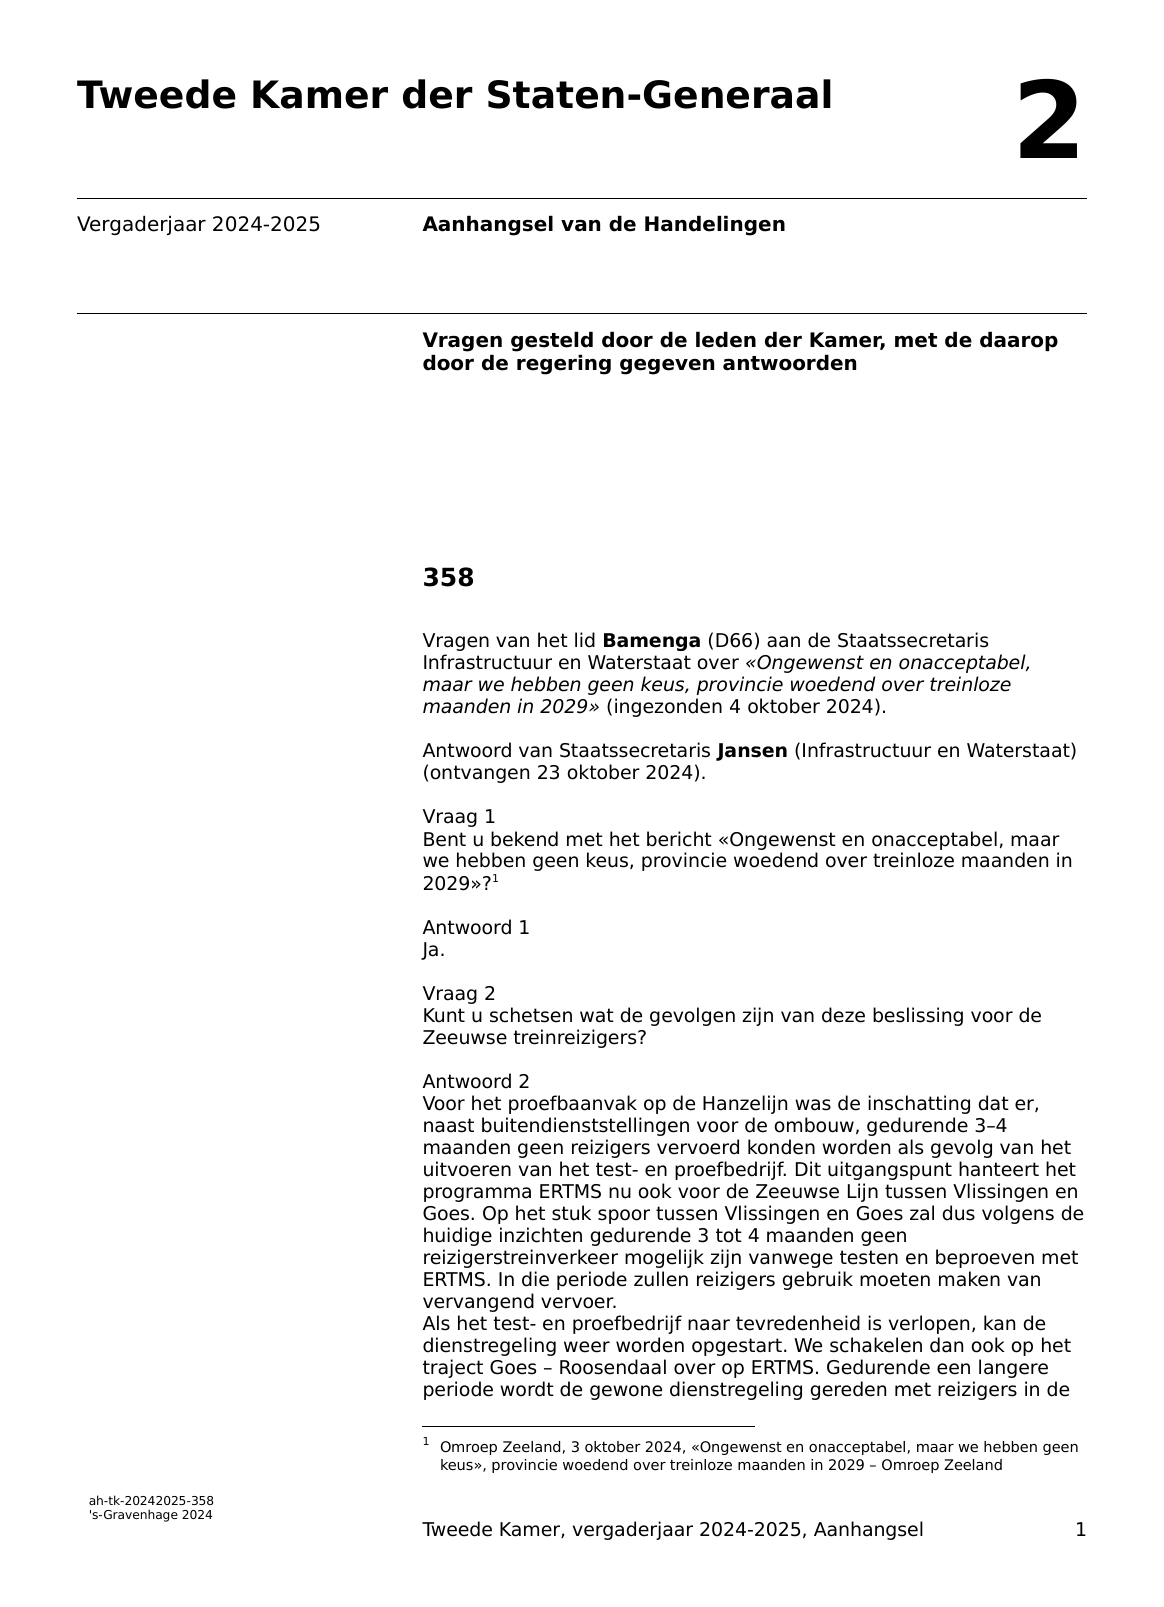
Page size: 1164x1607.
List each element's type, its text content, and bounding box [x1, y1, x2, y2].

table_header Tweede Kamer der Staten-Generaal [77, 59, 886, 198]
text Vragen van het lid Bamenga (D66) aan de Staatssecretaris Infrastructuur en Waterstaat over «Ongewenst en onacceptabel, maar we hebben geen keus, provincie woedend over treinloze maanden in 2029» (ingezonden 4 oktober 2024). [422, 630, 1087, 718]
text Kunt u schetsen wat de gevolgen zijn van deze beslissing voor de Zeeuwse treinreizigers? [422, 1005, 1087, 1049]
table_cell Vragen gesteld door de leden der Kamer, met de daarop door de regering gegeven antwoorden [422, 314, 1087, 375]
table_header 2 [886, 59, 1087, 198]
table_cell Vergaderjaar 2024-2025 [77, 199, 422, 313]
text 's-Gravenhage 2024 [88, 1508, 323, 1522]
table_cell Aanhangsel van de Handelingen [422, 199, 1087, 313]
text ah-tk-20242025-358 [88, 1494, 323, 1508]
text Omroep Zeeland, 3 oktober 2024, «Ongewenst en onacceptabel, maar we hebben geen keus», provincie woedend over treinloze maanden in 2029 – Omroep Zeeland [422, 1435, 1087, 1474]
text Bent u bekend met het bericht «Ongewenst en onacceptabel, maar we hebben geen keus, provincie woedend over treinloze maanden in 2029»? [422, 828, 1087, 894]
text Als het test- en proefbedrijf naar tevredenheid is verlopen, kan de dienstregeling weer worden opgestart. We schakelen dan ook op het traject Goes – Roosendaal over op ERTMS. Gedurende een langere periode wordt de gewone dienstregeling gereden met reizigers in de [422, 1313, 1087, 1401]
text Antwoord 2 [422, 1071, 1087, 1093]
text Vraag 1 [422, 806, 1087, 828]
table_cell [77, 314, 422, 375]
text Vraag 2 [422, 983, 1087, 1005]
text Antwoord 1 [422, 917, 1087, 938]
text Voor het proefbaanvak op de Hanzelijn was de inschatting dat er, naast buitendienststellingen voor de ombouw, gedurende 3–4 maanden geen reizigers vervoerd konden worden als gevolg van het uitvoeren van het test- en proefbedrijf. Dit uitgangspunt hanteert het programma ERTMS nu ook voor de Zeeuwse Lijn tussen Vlissingen en Goes. Op het stuk spoor tussen Vlissingen en Goes zal dus volgens de huidige inzichten gedurende 3 tot 4 maanden geen reizigerstreinverkeer mogelijk zijn vanwege testen en beproeven met ERTMS. In die periode zullen reizigers gebruik moeten maken van vervangend vervoer. [422, 1093, 1087, 1313]
text Antwoord van Staatssecretaris Jansen (Infrastructuur en Waterstaat) (ontvangen 23 oktober 2024). [422, 740, 1087, 784]
text Ja. [422, 938, 1087, 961]
text 358 [422, 563, 1087, 592]
